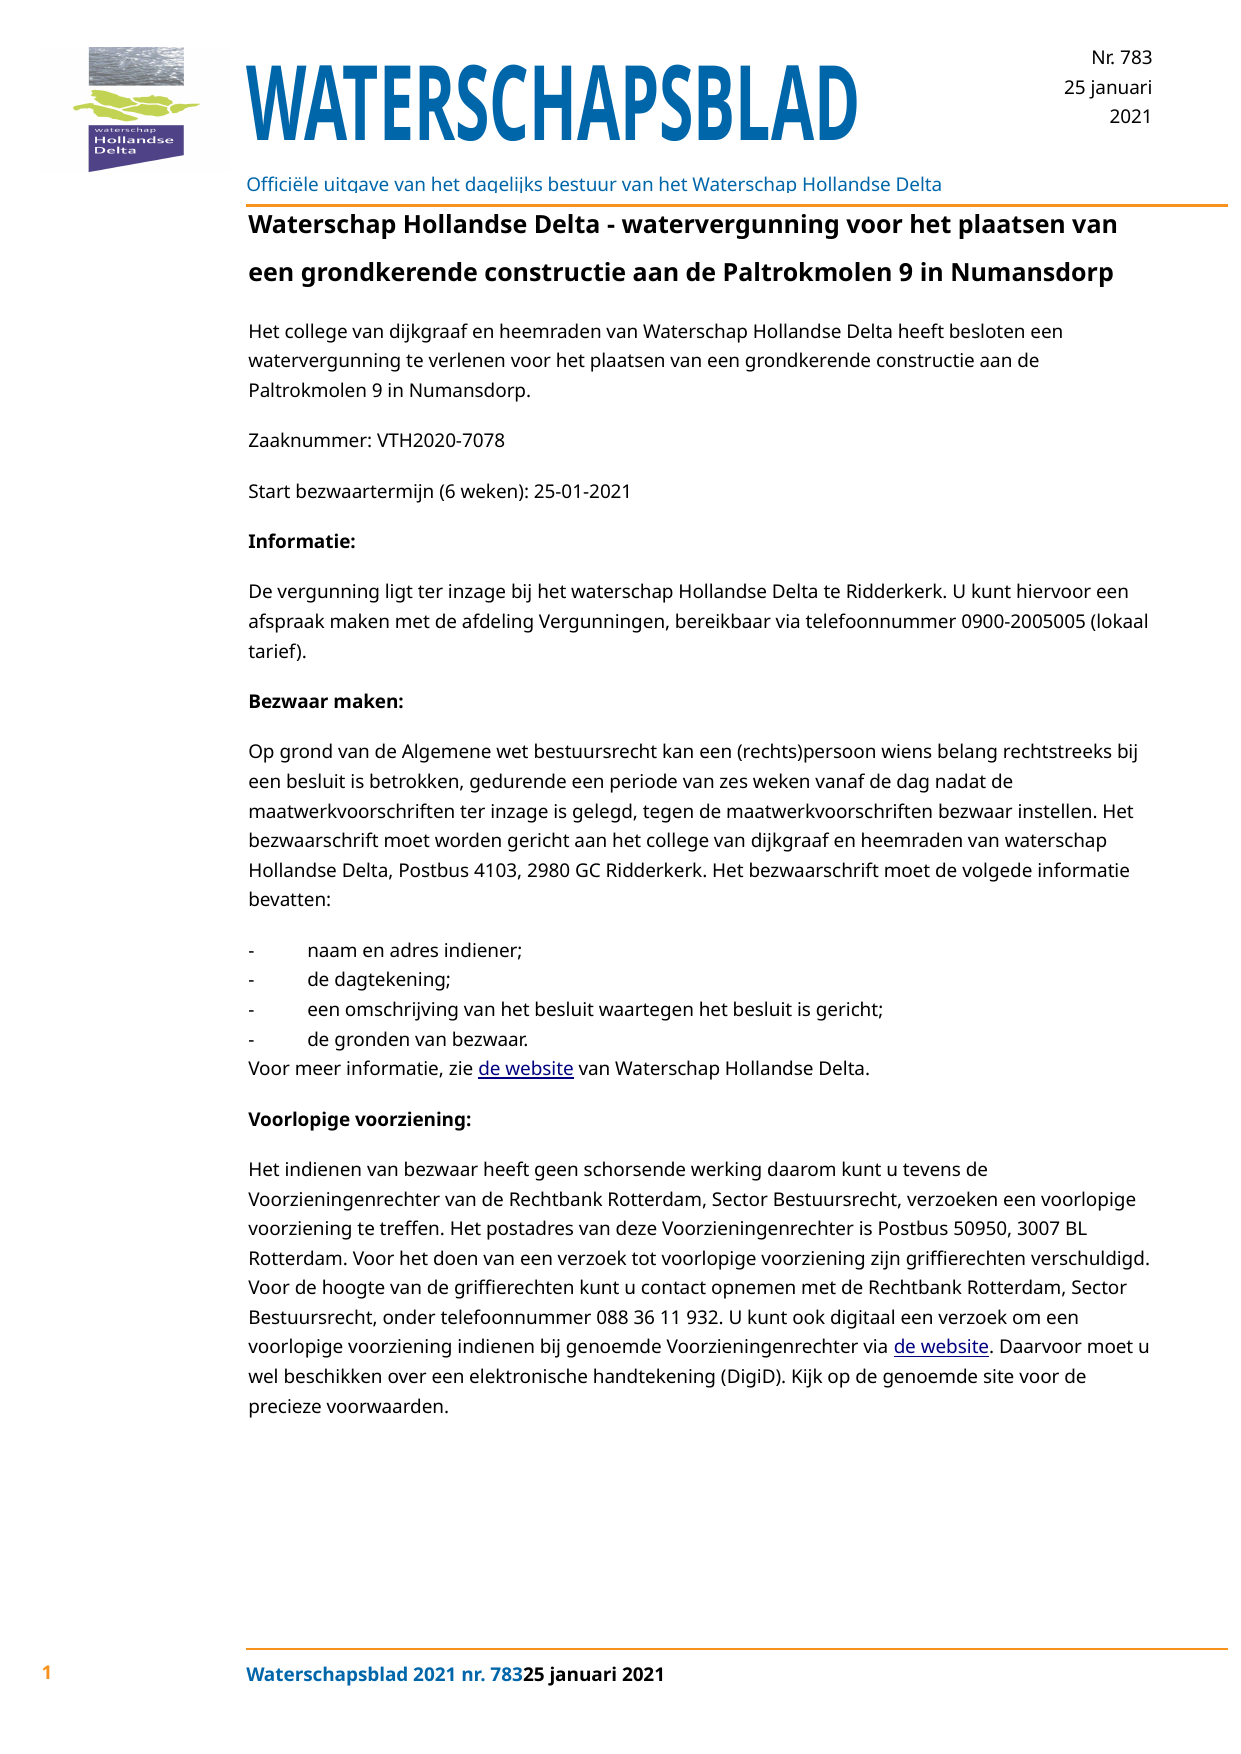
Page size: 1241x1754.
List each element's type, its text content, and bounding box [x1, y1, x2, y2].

list de gronden van bezwaar. [248, 1026, 1152, 1052]
text Voor meer informatie, zie de website van Waterschap Hollandse Delta. [248, 1055, 1152, 1081]
list naam en adres indiener; [248, 937, 1152, 963]
list een omschrijving van het besluit waartegen het besluit is gericht; [248, 996, 1152, 1022]
picture [41, 47, 231, 172]
text Voorlopige voorziening: [248, 1106, 1152, 1132]
text Start bezwaartermijn (6 weken): 25-01-2021 [248, 478, 1152, 504]
text Waterschap Hollandse Delta - watervergunning voor het plaatsen van een grondkerende constructie aan de Paltrokmolen 9 in Numansdorp [248, 207, 1152, 288]
text De vergunning ligt ter inzage bij het waterschap Hollandse Delta te Ridderkerk. U kunt hiervoor een afspraak maken met de afdeling Vergunningen, bereikbaar via telefoonnummer 0900-2005005 (lokaal tarief). [248, 579, 1152, 664]
text Het indienen van bezwaar heeft geen schorsende werking daarom kunt u tevens de Voorzieningenrechter van de Rechtbank Rotterdam, Sector Bestuursrecht, verzoeken een voorlopige voorziening te treffen. Het postadres van deze Voorzieningenrechter is Postbus 50950, 3007 BL Rotterdam. Voor het doen van een verzoek tot voorlopige voorziening zijn griffierechten verschuldigd. Voor de hoogte van de griffierechten kunt u contact opnemen met de Rechtbank Rotterdam, Sector Bestuursrecht, onder telefoonnummer 088 36 11 932. U kunt ook digitaal een verzoek om een voorlopige voorziening indienen bij genoemde Voorzieningenrechter via de website. Daarvoor moet u wel beschikken over een elektronische handtekening (DigiD). Kijk op de genoemde site voor de precieze voorwaarden. [248, 1156, 1152, 1419]
text Informatie: [248, 528, 1152, 554]
text Zaaknummer: VTH2020-7078 [248, 427, 1152, 453]
list de dagtekening; [248, 967, 1152, 992]
text Op grond van de Algemene wet bestuursrecht kan een (rechts)persoon wiens belang rechtstreeks bij een besluit is betrokken, gedurende een periode van zes weken vanaf de dag nadat de maatwerkvoorschriften ter inzage is gelegd, tegen de maatwerkvoorschriften bezwaar instellen. Het bezwaarschrift moet worden gericht aan het college van dijkgraaf en heemraden van waterschap Hollandse Delta, Postbus 4103, 2980 GC Ridderkerk. Het bezwaarschrift moet de volgede informatie bevatten: [248, 739, 1152, 912]
text Bezwaar maken: [248, 688, 1152, 714]
text Het college van dijkgraaf en heemraden van Waterschap Hollandse Delta heeft besloten een watervergunning te verlenen voor het plaatsen van een grondkerende constructie aan de Paltrokmolen 9 in Numansdorp. [248, 318, 1152, 403]
